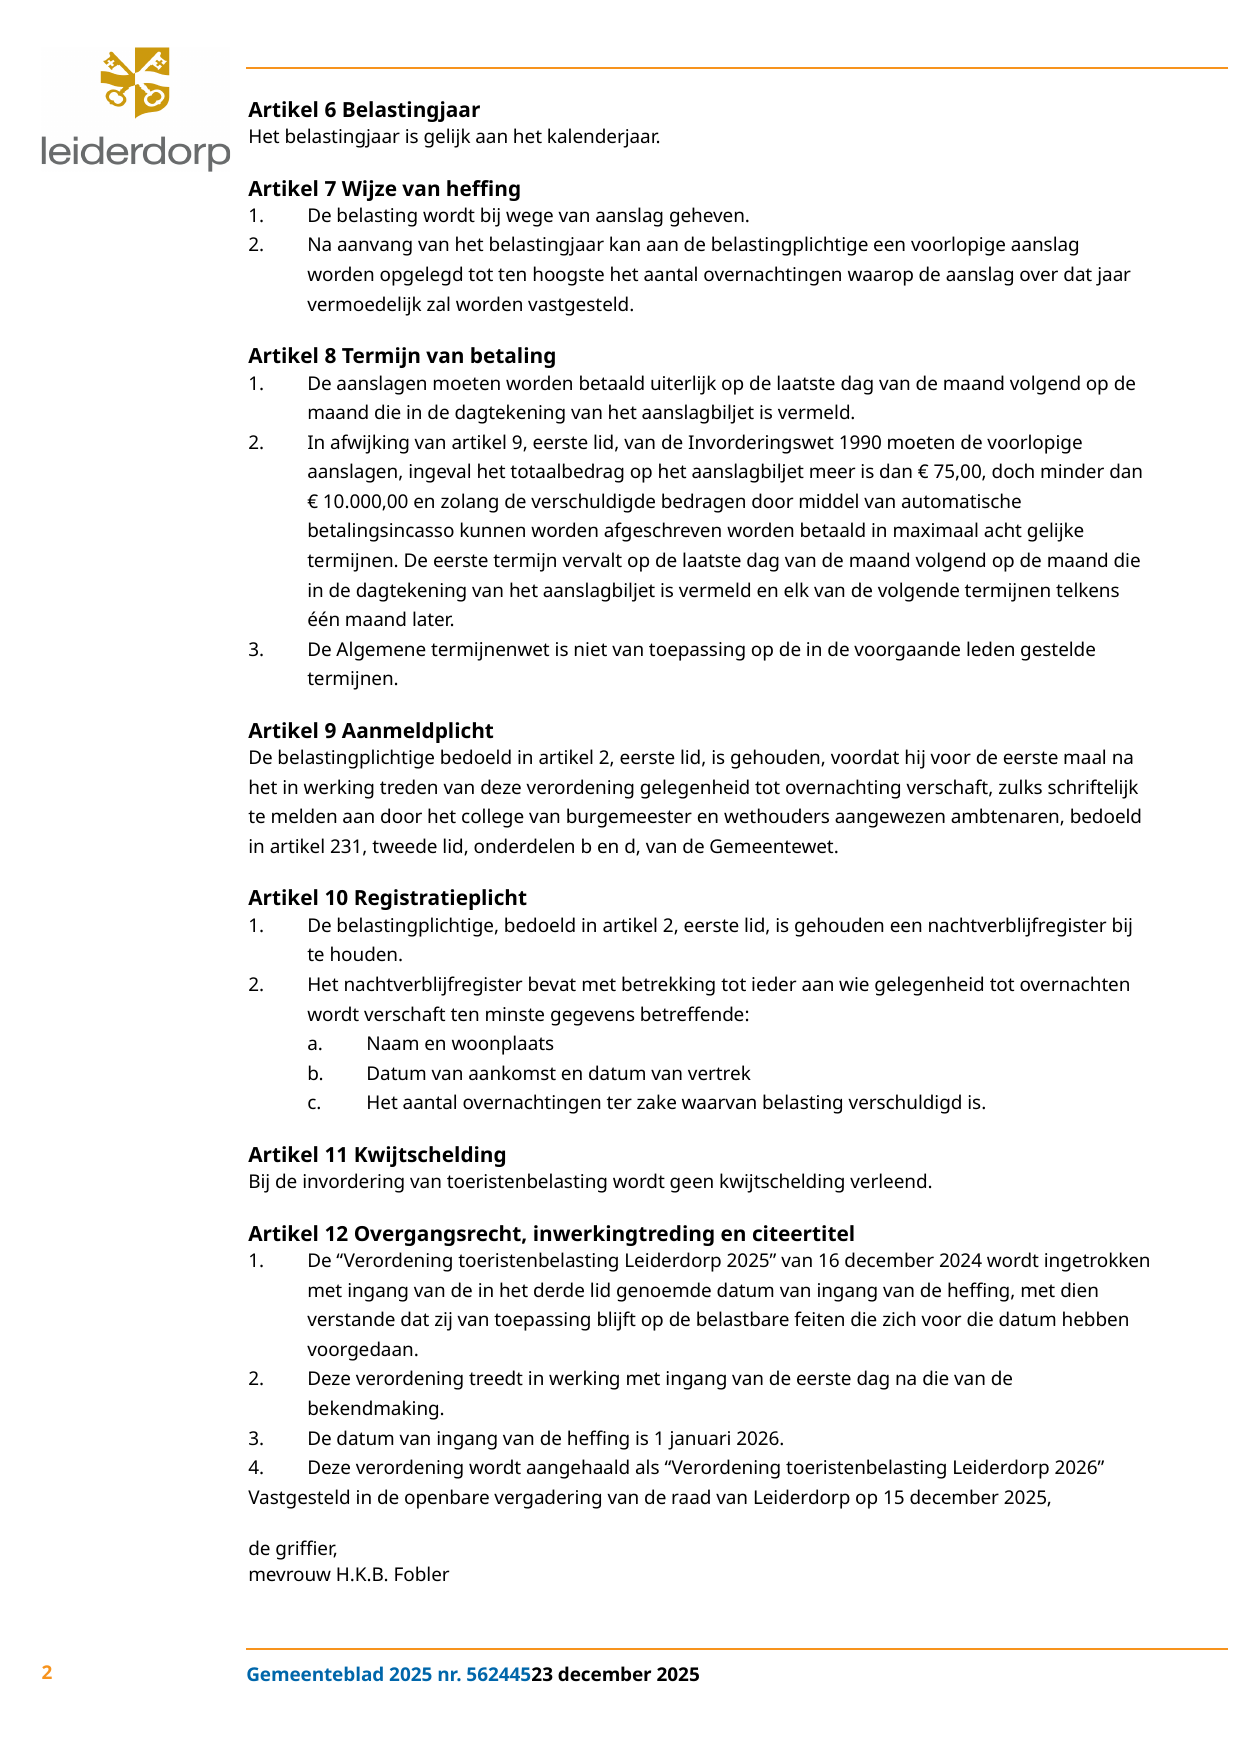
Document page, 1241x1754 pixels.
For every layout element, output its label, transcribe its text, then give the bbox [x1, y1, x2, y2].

list De datum van ingang van de heffing is 1 januari 2026. [248, 1425, 1152, 1450]
text De belastingplichtige bedoeld in artikel 2, eerste lid, is gehouden, voordat hij voor de eerste maal na het in werking treden van deze verordening gelegenheid tot overnachting verschaft, zulks schriftelijk te melden aan door het college van burgemeester en wethouders aangewezen ambtenaren, bedoeld in artikel 231, tweede lid, onderdelen b en d, van de Gemeentewet. [248, 744, 1152, 859]
list Na aanvang van het belastingjaar kan aan de belastingplichtige een voorlopige aanslag worden opgelegd tot ten hoogste het aantal overnachtingen waarop de aanslag over dat jaar vermoedelijk zal worden vastgesteld. [248, 232, 1152, 317]
list Naam en woonplaats [307, 1030, 1152, 1056]
text Vastgesteld in de openbare vergadering van de raad van Leiderdorp op 15 december 2025, [248, 1484, 1152, 1509]
list De Algemene termijnenwet is niet van toepassing op de in de voorgaande leden gestelde termijnen. [248, 636, 1152, 691]
text Artikel 12 Overgangsrecht, inwerkingtreding en citeertitel [248, 1219, 1152, 1247]
text mevrouw H.K.B. Fobler [248, 1561, 1152, 1587]
list De belastingplichtige, bedoeld in artikel 2, eerste lid, is gehouden een nachtverblijfregister bij te houden. [248, 912, 1152, 967]
text Artikel 7 Wijze van heffing [248, 174, 1152, 202]
text Bij de invordering van toeristenbelasting wordt geen kwijtschelding verleend. [248, 1168, 1152, 1194]
list Het nachtverblijfregister bevat met betrekking tot ieder aan wie gelegenheid tot overnachten wordt verschaft ten minste gegevens betreffende: [248, 971, 1152, 1026]
text Artikel 6 Belastingjaar [248, 95, 1152, 123]
list De “Verordening toeristenbelasting Leiderdorp 2025” van 16 december 2024 wordt ingetrokken met ingang van de in het derde lid genoemde datum van ingang van de heffing, met dien verstande dat zij van toepassing blijft op de belastbare feiten die zich voor die datum hebben voorgedaan. [248, 1247, 1152, 1362]
list Deze verordening wordt aangehaald als “Verordening toeristenbelasting Leiderdorp 2026” [248, 1454, 1152, 1480]
picture [41, 47, 231, 172]
list Datum van aankomst en datum van vertrek [307, 1060, 1152, 1086]
text Artikel 8 Termijn van betaling [248, 341, 1152, 370]
list Het aantal overnachtingen ter zake waarvan belasting verschuldigd is. [307, 1089, 1152, 1115]
text Artikel 11 Kwijtschelding [248, 1140, 1152, 1168]
list In afwijking van artikel 9, eerste lid, van de Invorderingswet 1990 moeten de voorlopige aanslagen, ingeval het totaalbedrag op het aanslagbiljet meer is dan € 75,00, doch minder dan € 10.000,00 en zolang de verschuldigde bedragen door middel van automatische betalingsincasso kunnen worden afgeschreven worden betaald in maximaal acht gelijke termijnen. De eerste termijn vervalt op de laatste dag van de maand volgend op de maand die in de dagtekening van het aanslagbiljet is vermeld en elk van de volgende termijnen telkens één maand later. [248, 429, 1152, 632]
list De belasting wordt bij wege van aanslag geheven. [248, 202, 1152, 228]
text Het belastingjaar is gelijk aan het kalenderjaar. [248, 123, 1152, 149]
list Deze verordening treedt in werking met ingang van de eerste dag na die van de bekendmaking. [248, 1366, 1152, 1421]
text de griffier, [248, 1535, 1152, 1561]
list De aanslagen moeten worden betaald uiterlijk op de laatste dag van de maand volgend op de maand die in de dagtekening van het aanslagbiljet is vermeld. [248, 370, 1152, 425]
text Artikel 9 Aanmeldplicht [248, 716, 1152, 744]
text Artikel 10 Registratieplicht [248, 883, 1152, 912]
